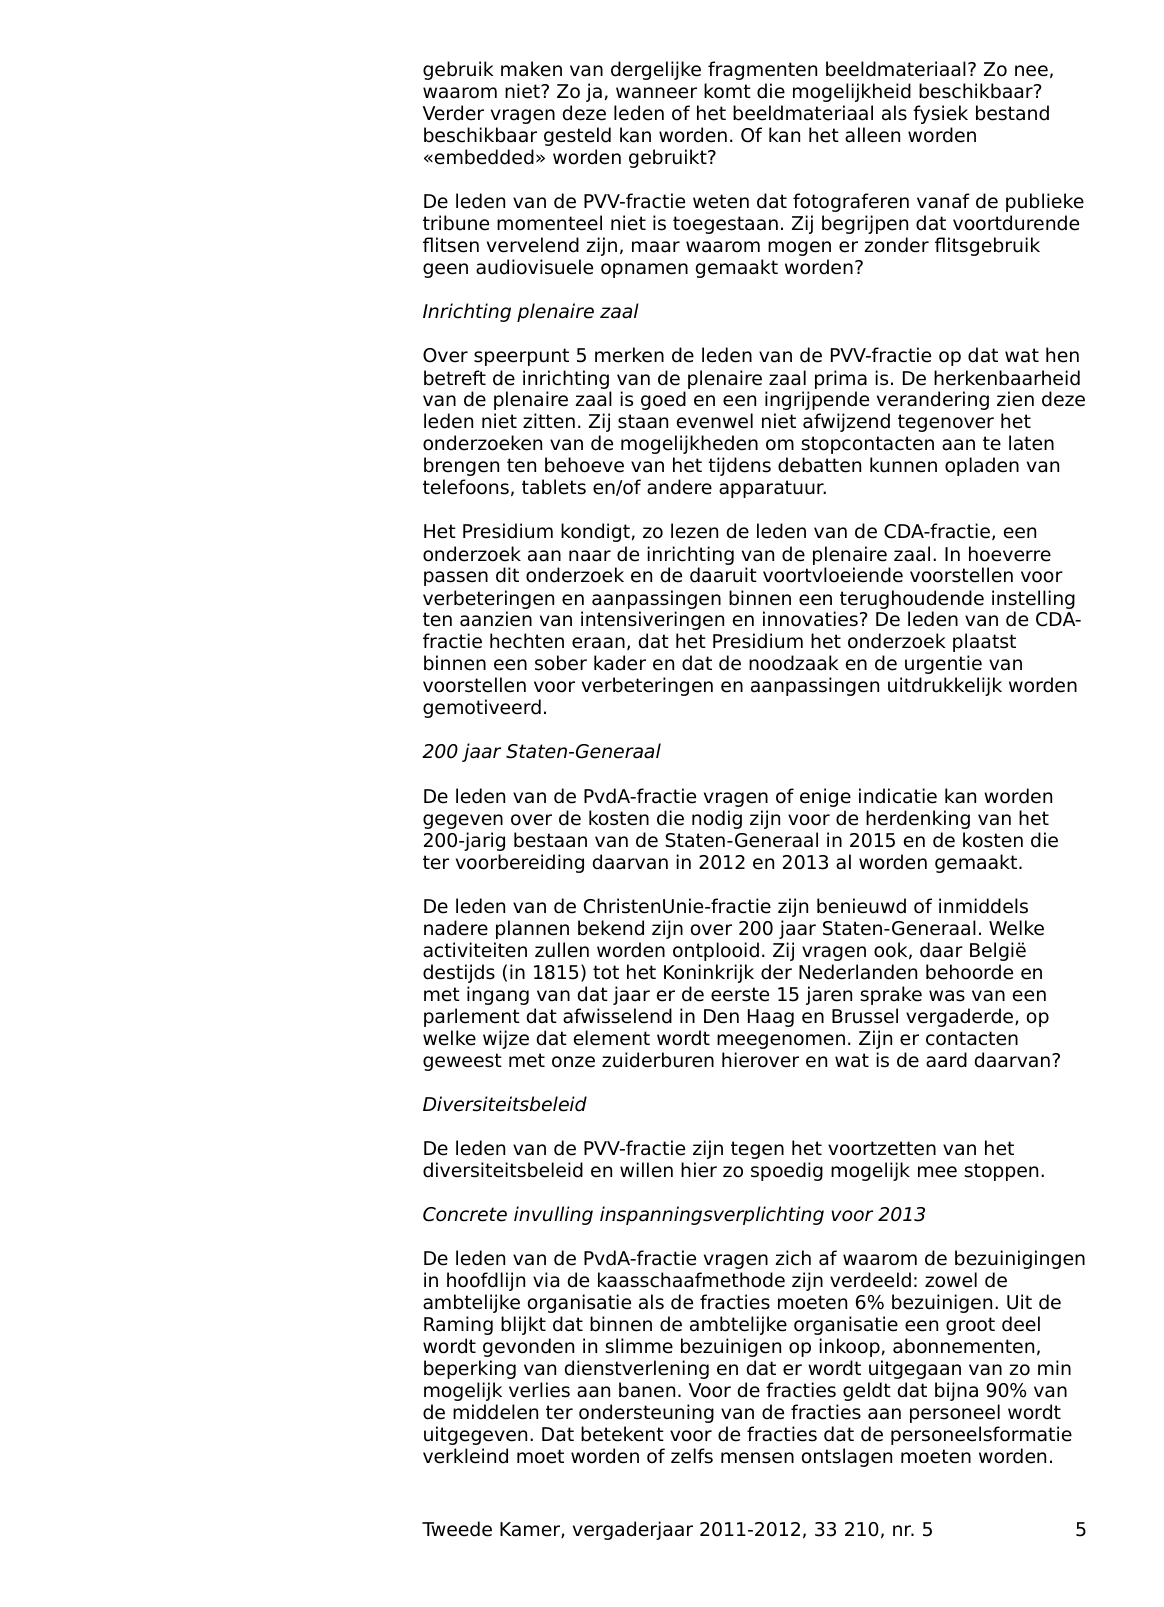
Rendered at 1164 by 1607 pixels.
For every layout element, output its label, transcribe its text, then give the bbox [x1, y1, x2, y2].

text Het Presidium kondigt, zo lezen de leden van de CDA-fractie, een onderzoek aan naar de inrichting van de plenaire zaal. In hoeverre passen dit onderzoek en de daaruit voortvloeiende voorstellen voor verbeteringen en aanpassingen binnen een terughoudende instelling ten aanzien van intensiveringen en innovaties? De leden van de CDA-fractie hechten eraan, dat het Presidium het onderzoek plaatst binnen een sober kader en dat de noodzaak en de urgentie van voorstellen voor verbeteringen en aanpassingen uitdrukkelijk worden gemotiveerd. [422, 521, 1087, 719]
text De leden van de PVV-fractie weten dat fotograferen vanaf de publieke tribune momenteel niet is toegestaan. Zij begrijpen dat voortdurende flitsen vervelend zijn, maar waarom mogen er zonder flitsgebruik geen audiovisuele opnamen gemaakt worden? [422, 191, 1087, 279]
text Over speerpunt 5 merken de leden van de PVV-fractie op dat wat hen betreft de inrichting van de plenaire zaal prima is. De herkenbaarheid van de plenaire zaal is goed en een ingrijpende verandering zien deze leden niet zitten. Zij staan evenwel niet afwijzend tegenover het onderzoeken van de mogelijkheden om stopcontacten aan te laten brengen ten behoeve van het tijdens debatten kunnen opladen van telefoons, tablets en/of andere apparatuur. [422, 345, 1087, 499]
subtitle 200 jaar Staten-Generaal [422, 741, 1087, 763]
text De leden van de PvdA-fractie vragen zich af waarom de bezuinigingen in hoofdlijn via de kaasschaafmethode zijn verdeeld: zowel de ambtelijke organisatie als de fracties moeten 6% bezuinigen. Uit de Raming blijkt dat binnen de ambtelijke organisatie een groot deel wordt gevonden in slimme bezuinigen op inkoop, abonnementen, beperking van dienstverlening en dat er wordt uitgegaan van zo min mogelijk verlies aan banen. Voor de fracties geldt dat bijna 90% van de middelen ter ondersteuning van de fracties aan personeel wordt uitgegeven. Dat betekent voor de fracties dat de personeelsformatie verkleind moet worden of zelfs mensen ontslagen moeten worden. [422, 1248, 1087, 1468]
subtitle Diversiteitsbeleid [422, 1094, 1087, 1116]
text De leden van de ChristenUnie-fractie zijn benieuwd of inmiddels nadere plannen bekend zijn over 200 jaar Staten-Generaal. Welke activiteiten zullen worden ontplooid. Zij vragen ook, daar België destijds (in 1815) tot het Koninkrijk der Nederlanden behoorde en met ingang van dat jaar er de eerste 15 jaren sprake was van een parlement dat afwisselend in Den Haag en Brussel vergaderde, op welke wijze dat element wordt meegenomen. Zijn er contacten geweest met onze zuiderburen hierover en wat is de aard daarvan? [422, 896, 1087, 1072]
subtitle Concrete invulling inspanningsverplichting voor 2013 [422, 1204, 1087, 1226]
text De leden van de PVV-fractie zijn tegen het voortzetten van het diversiteitsbeleid en willen hier zo spoedig mogelijk mee stoppen. [422, 1138, 1087, 1182]
text De leden van de PvdA-fractie vragen of enige indicatie kan worden gegeven over de kosten die nodig zijn voor de herdenking van het 200-jarig bestaan van de Staten-Generaal in 2015 en de kosten die ter voorbereiding daarvan in 2012 en 2013 al worden gemaakt. [422, 786, 1087, 873]
subtitle Inrichting plenaire zaal [422, 301, 1087, 323]
text gebruik maken van dergelijke fragmenten beeldmateriaal? Zo nee, waarom niet? Zo ja, wanneer komt die mogelijkheid beschikbaar? Verder vragen deze leden of het beeldmateriaal als fysiek bestand beschikbaar gesteld kan worden. Of kan het alleen worden «embedded» worden gebruikt? [422, 59, 1087, 169]
